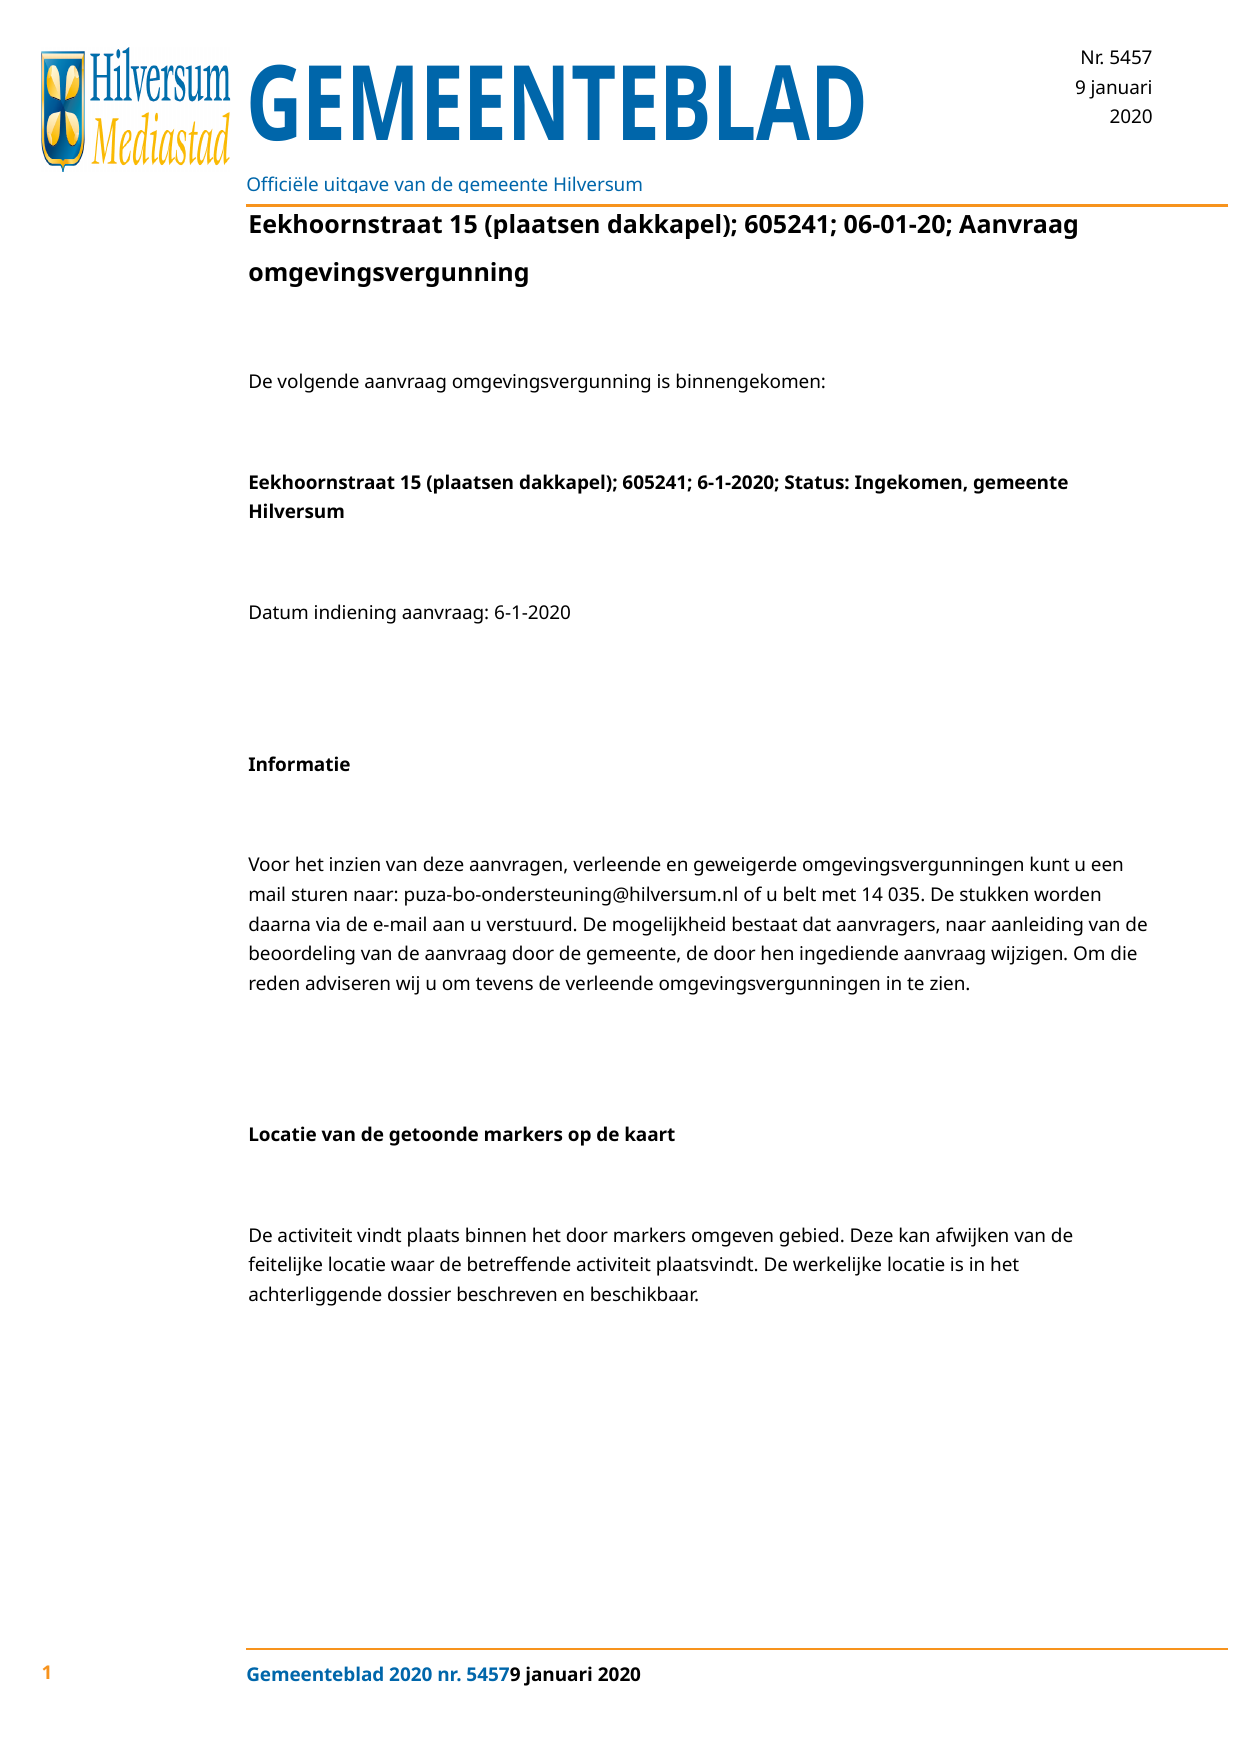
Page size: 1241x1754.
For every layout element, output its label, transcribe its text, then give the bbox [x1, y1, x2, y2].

text Locatie van de getoonde markers op de kaart [248, 1121, 1152, 1147]
text Voor het inzien van deze aanvragen, verleende en geweigerde omgevingsvergunningen kunt u een mail sturen naar: puza-bo-ondersteuning@hilversum.nl of u belt met 14 035. De stukken worden daarna via de e-mail aan u verstuurd. De mogelijkheid bestaat dat aanvragers, naar aanleiding van de beoordeling van de aanvraag door de gemeente, de door hen ingediende aanvraag wijzigen. Om die reden adviseren wij u om tevens de verleende omgevingsvergunningen in te zien. [248, 852, 1152, 996]
text Datum indiening aanvraag: 6-1-2020 [248, 599, 1152, 625]
text De activiteit vindt plaats binnen het door markers omgeven gebied. Deze kan afwijken van de feitelijke locatie waar de betreffende activiteit plaatsvindt. De werkelijke locatie is in het achterliggende dossier beschreven en beschikbaar. [248, 1222, 1152, 1307]
text De volgende aanvraag omgevingsvergunning is binnengekomen: [248, 368, 1152, 394]
picture [41, 47, 231, 172]
text Eekhoornstraat 15 (plaatsen dakkapel); 605241; 6-1-2020; Status: Ingekomen, gemeente Hilversum [248, 469, 1152, 524]
text Eekhoornstraat 15 (plaatsen dakkapel); 605241; 06-01-20; Aanvraag omgevingsvergunning [248, 207, 1152, 288]
text Informatie [248, 751, 1152, 777]
